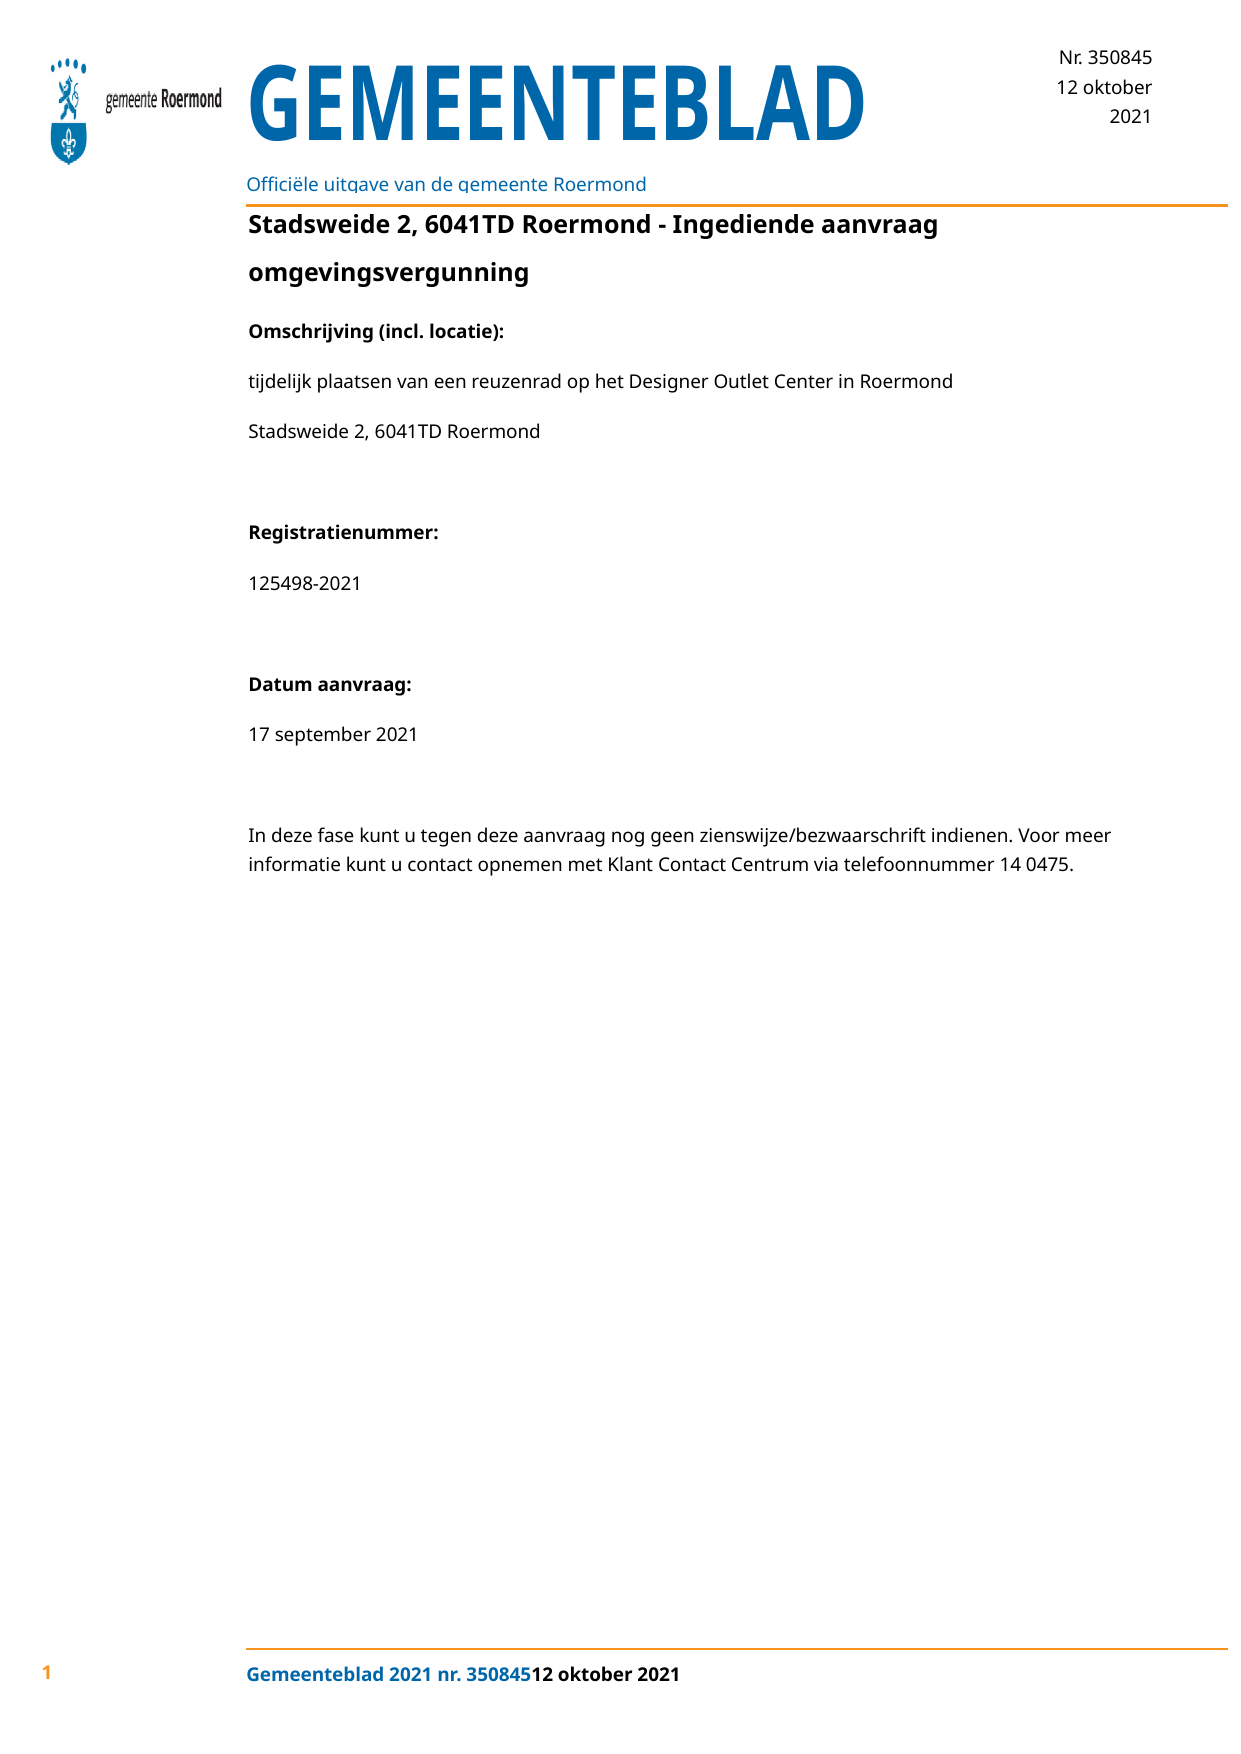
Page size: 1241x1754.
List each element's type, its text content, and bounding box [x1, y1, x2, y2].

text Omschrijving (incl. locatie): [248, 318, 1152, 344]
text 17 september 2021 [248, 721, 1152, 747]
text Registratienummer: [248, 519, 1152, 545]
text 125498-2021 [248, 570, 1152, 596]
picture [41, 47, 231, 172]
text tijdelijk plaatsen van een reuzenrad op het Designer Outlet Center in Roermond [248, 368, 1152, 394]
text Stadsweide 2, 6041TD Roermond - Ingediende aanvraag omgevingsvergunning [248, 207, 1152, 288]
text Stadsweide 2, 6041TD Roermond [248, 419, 1152, 444]
text Datum aanvraag: [248, 671, 1152, 697]
text In deze fase kunt u tegen deze aanvraag nog geen zienswijze/bezwaarschrift indienen. Voor meer informatie kunt u contact opnemen met Klant Contact Centrum via telefoonnummer 14 0475. [248, 822, 1152, 877]
